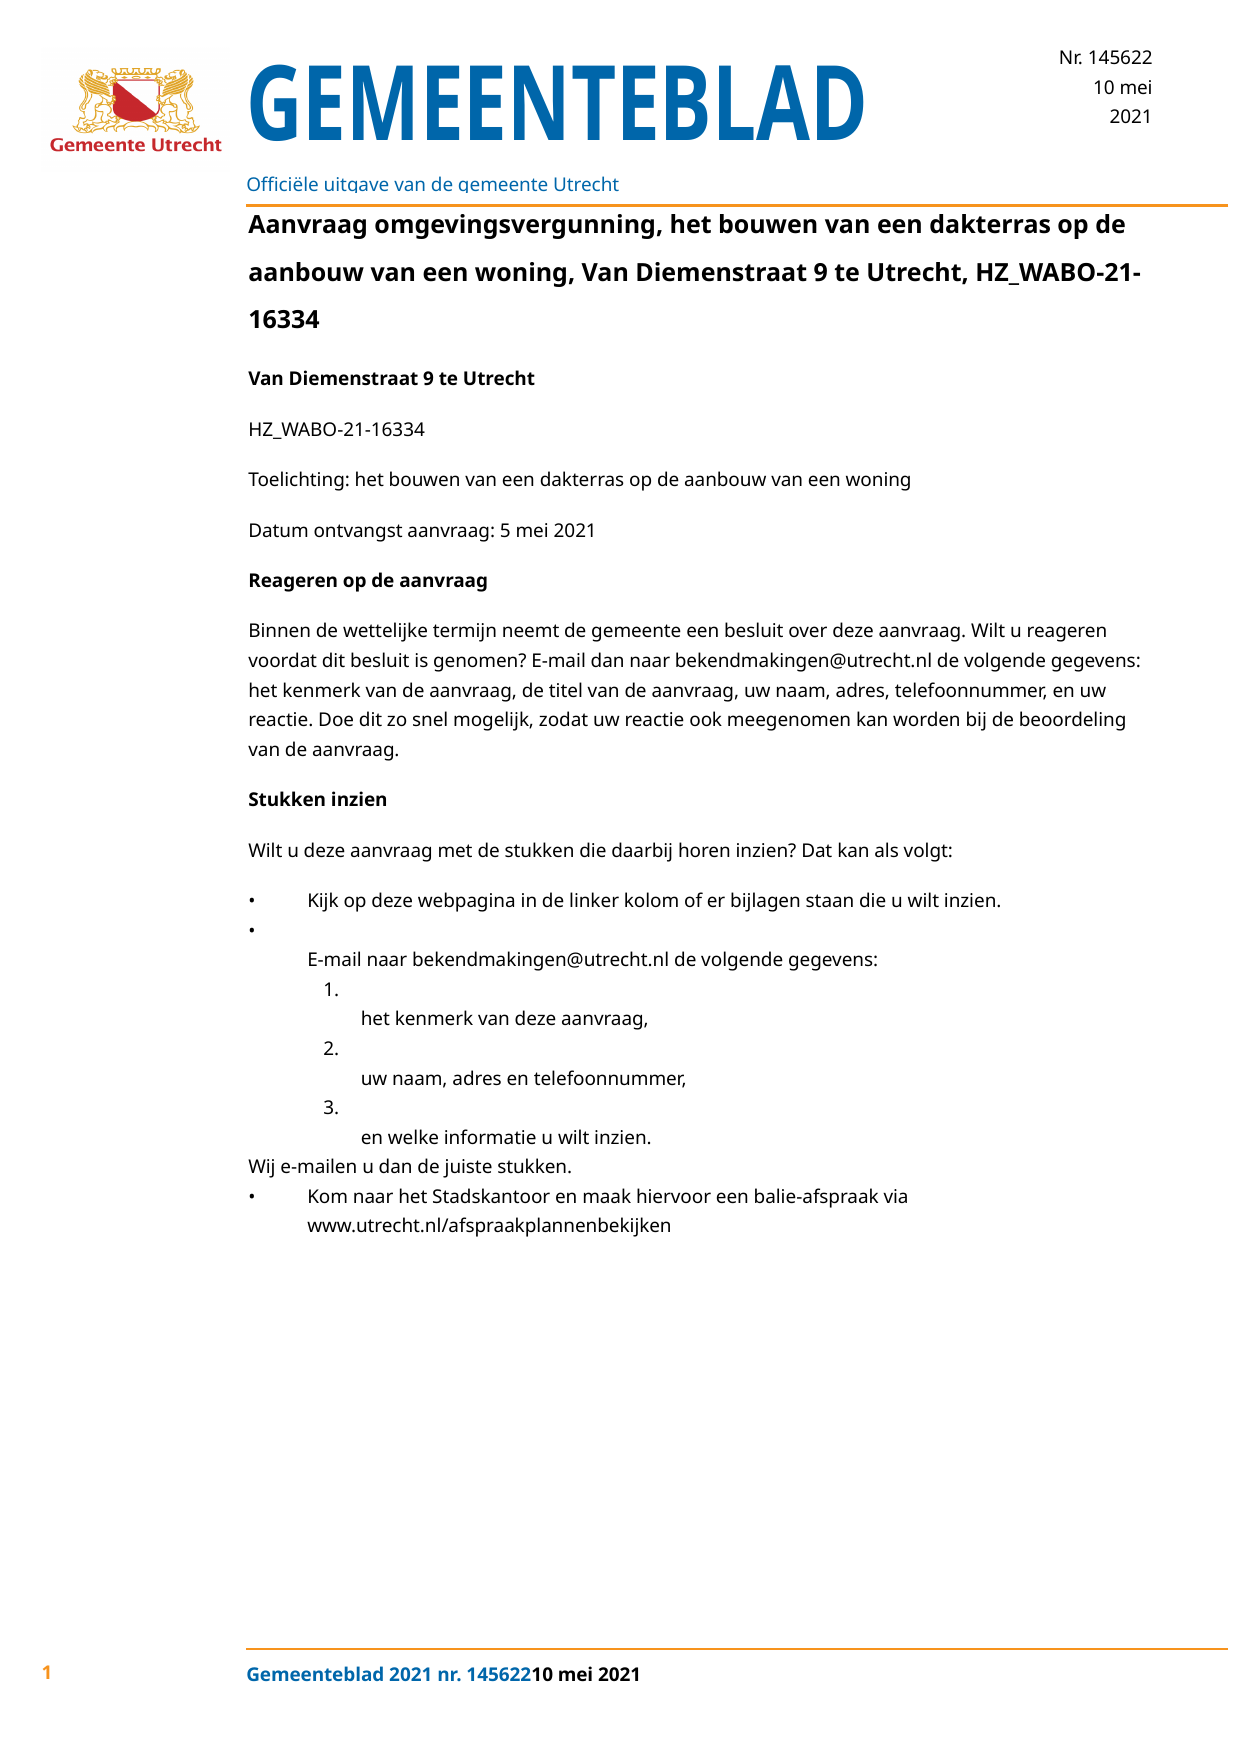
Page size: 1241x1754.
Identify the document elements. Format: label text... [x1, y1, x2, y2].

text Datum ontvangst aanvraag: 5 mei 2021 [248, 517, 1152, 542]
text Wij e-mailen u dan de juiste stukken. [248, 1153, 1152, 1179]
list Kijk op deze webpagina in de linker kolom of er bijlagen staan die u wilt inzien. [248, 887, 1152, 913]
text Aanvraag omgevingsvergunning, het bouwen van een dakterras op de aanbouw van een woning, Van Diemenstraat 9 te Utrecht, HZ_WABO-21-16334 [248, 207, 1152, 336]
text Wilt u deze aanvraag met de stukken die daarbij horen inzien? Dat kan als volgt: [248, 837, 1152, 862]
list uw naam, adres en telefoonnummer, [323, 1065, 1152, 1090]
text Reageren op de aanvraag [248, 567, 1152, 593]
text Stukken inzien [248, 786, 1152, 812]
list Kom naar het Stadskantoor en maak hiervoor een balie-afspraak via www.utrecht.nl/afspraakplannenbekijken [248, 1183, 1152, 1238]
text Van Diemenstraat 9 te Utrecht [248, 366, 1152, 391]
list het kenmerk van deze aanvraag, [323, 1006, 1152, 1031]
list E-mail naar bekendmakingen@utrecht.nl de volgende gegevens: [248, 946, 1152, 972]
text Binnen de wettelijke termijn neemt de gemeente een besluit over deze aanvraag. Wilt u reageren voordat dit besluit is genomen? E-mail dan naar bekendmakingen@utrecht.nl de volgende gegevens: het kenmerk van de aanvraag, de titel van de aanvraag, uw naam, adres, telefoonnummer, en uw reactie. Doe dit zo snel mogelijk, zodat uw reactie ook meegenomen kan worden bij de beoordeling van de aanvraag. [248, 618, 1152, 762]
picture [41, 47, 231, 172]
text HZ_WABO-21-16334 [248, 416, 1152, 442]
text Toelichting: het bouwen van een dakterras op de aanbouw van een woning [248, 466, 1152, 492]
list en welke informatie u wilt inzien. [323, 1124, 1152, 1149]
